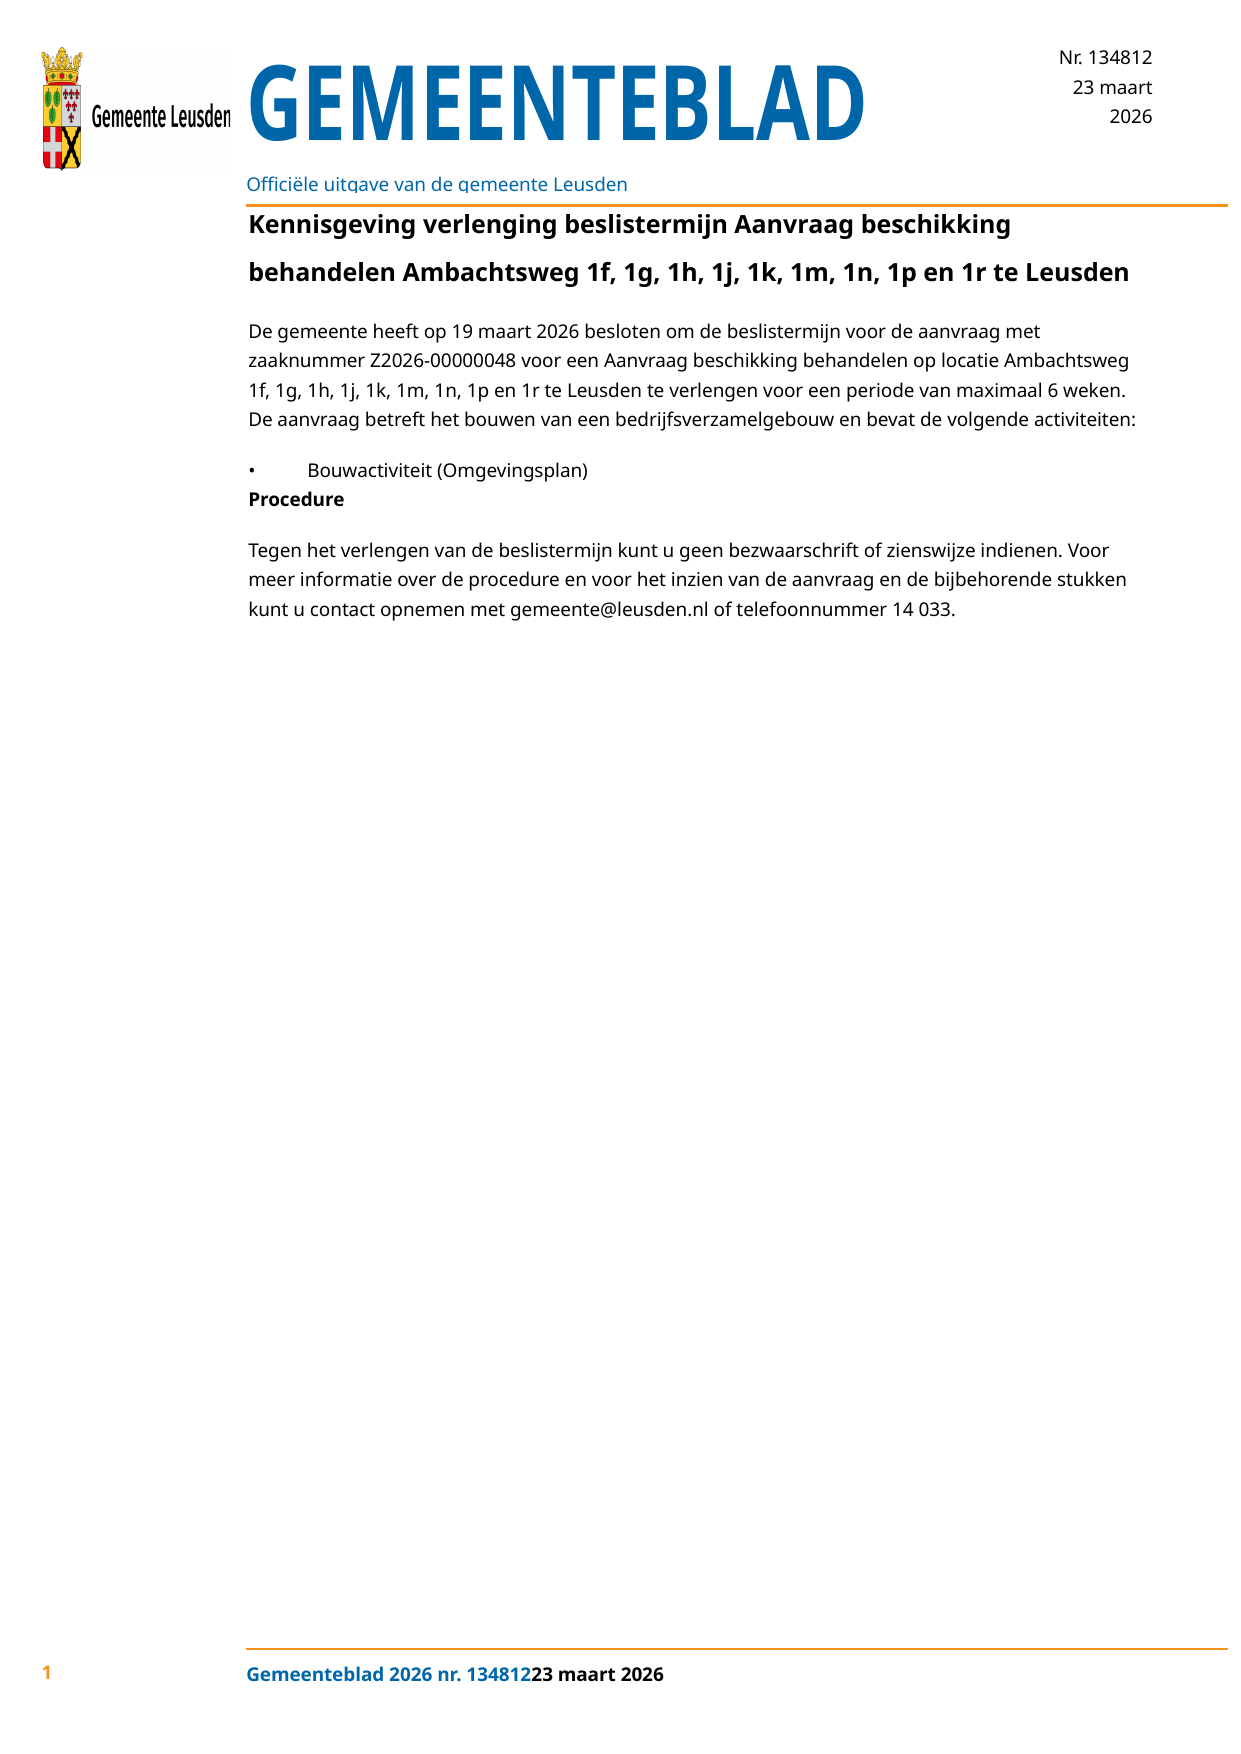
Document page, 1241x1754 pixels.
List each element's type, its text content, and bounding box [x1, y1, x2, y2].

text Kennisgeving verlenging beslistermijn Aanvraag beschikking behandelen Ambachtsweg 1f, 1g, 1h, 1j, 1k, 1m, 1n, 1p en 1r te Leusden [248, 207, 1152, 288]
text Tegen het verlengen van de beslistermijn kunt u geen bezwaarschrift of zienswijze indienen. Voor meer informatie over de procedure en voor het inzien van de aanvraag en de bijbehorende stukken kunt u contact opnemen met gemeente@leusden.nl of telefoonnummer 14 033. [248, 537, 1152, 622]
text Procedure [248, 487, 1152, 512]
picture [41, 47, 231, 172]
text De gemeente heeft op 19 maart 2026 besloten om de beslistermijn voor de aanvraag met zaaknummer Z2026-00000048 voor een Aanvraag beschikking behandelen op locatie Ambachtsweg 1f, 1g, 1h, 1j, 1k, 1m, 1n, 1p en 1r te Leusden te verlengen voor een periode van maximaal 6 weken. De aanvraag betreft het bouwen van een bedrijfsverzamelgebouw en bevat de volgende activiteiten: [248, 318, 1152, 432]
list Bouwactiviteit (Omgevingsplan) [248, 457, 1152, 483]
